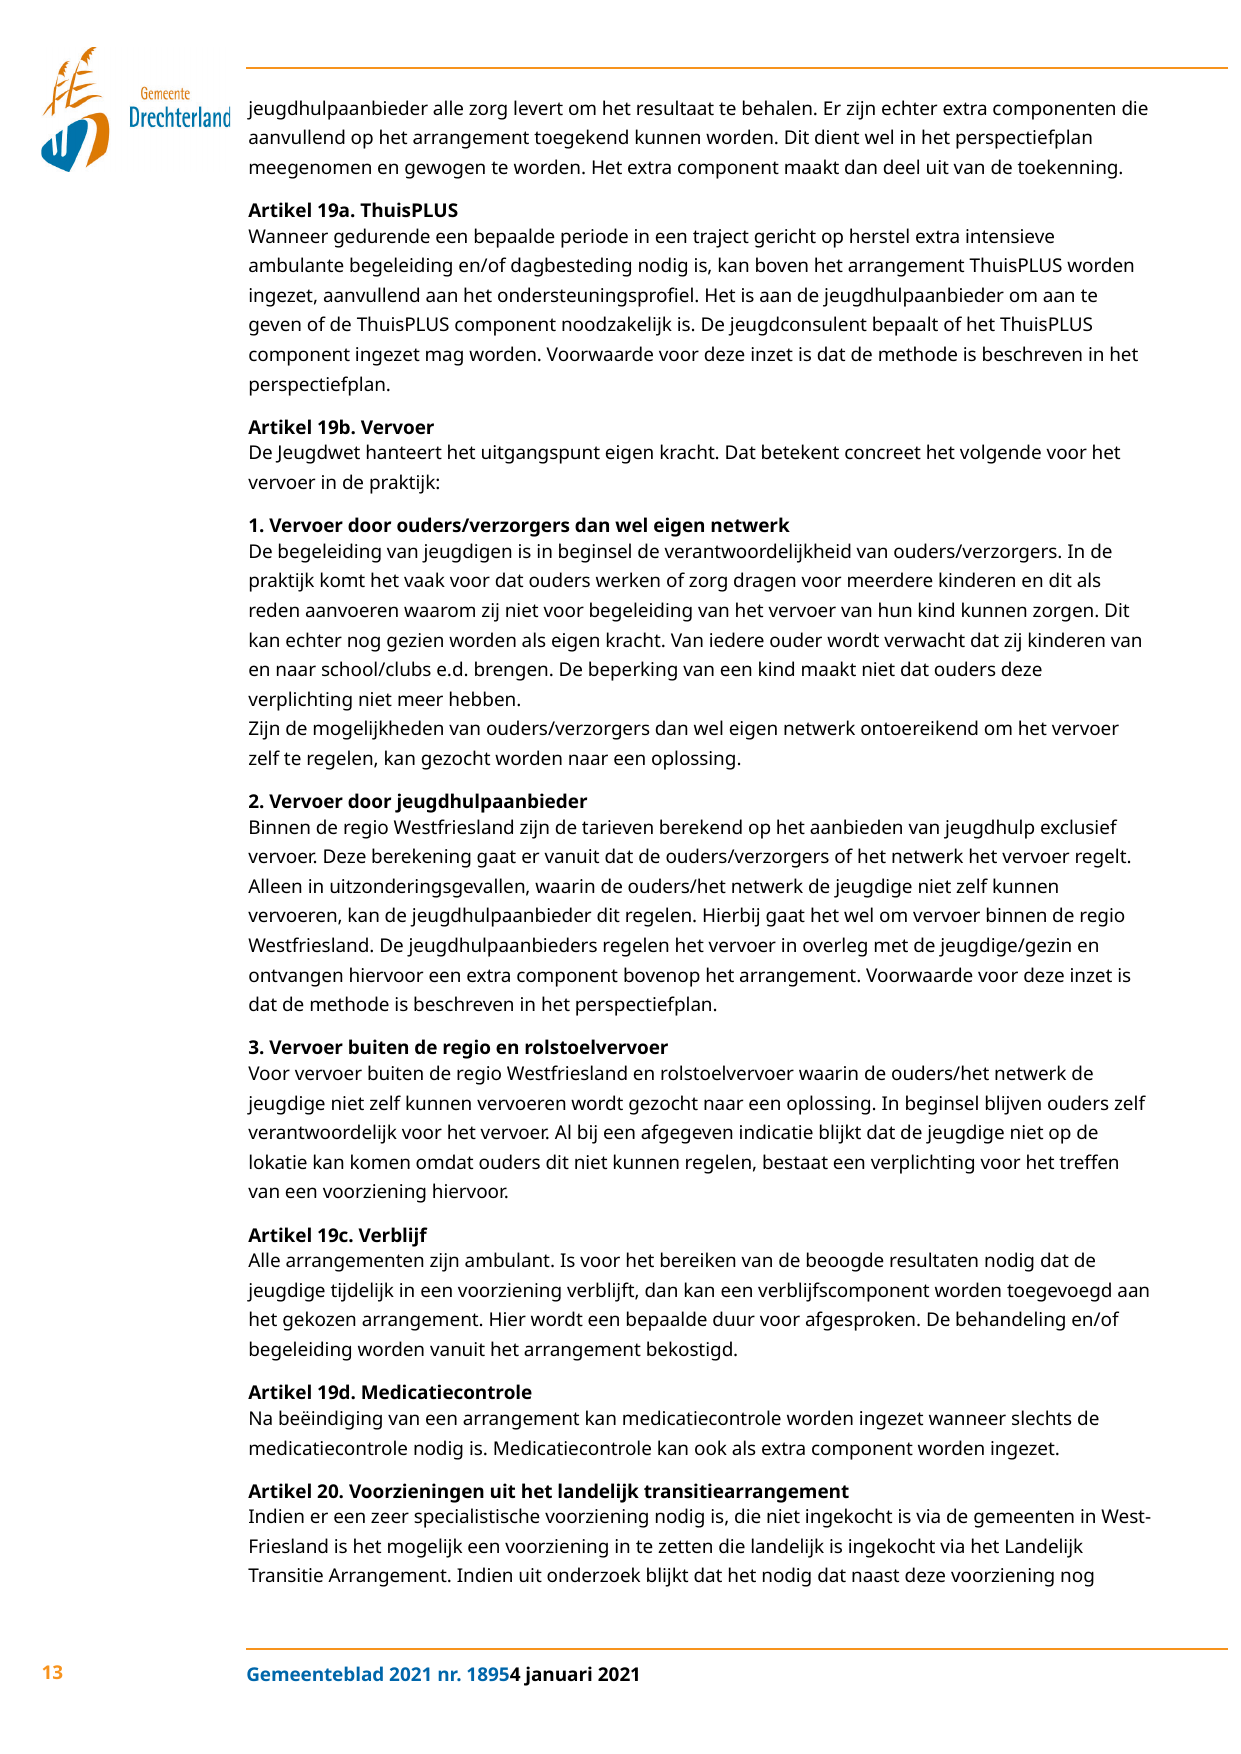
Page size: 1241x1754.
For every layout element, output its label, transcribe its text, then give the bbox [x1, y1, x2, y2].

text 1. Vervoer door ouders/verzorgers dan wel eigen netwerk [248, 512, 1152, 538]
text jeugdhulpaanbieder alle zorg levert om het resultaat te behalen. Er zijn echter extra componenten die aanvullend op het arrangement toegekend kunnen worden. Dit dient wel in het perspectiefplan meegenomen en gewogen te worden. Het extra component maakt dan deel uit van de toekenning. [248, 95, 1152, 180]
text Artikel 19c. Verblijf [248, 1222, 1152, 1247]
text Binnen de regio Westfriesland zijn de tarieven berekend op het aanbieden van jeugdhulp exclusief vervoer. Deze berekening gaat er vanuit dat de ouders/verzorgers of het netwerk het vervoer regelt. Alleen in uitzonderingsgevallen, waarin de ouders/het netwerk de jeugdige niet zelf kunnen vervoeren, kan de jeugdhulpaanbieder dit regelen. Hierbij gaat het wel om vervoer binnen de regio Westfriesland. De jeugdhulpaanbieders regelen het vervoer in overleg met de jeugdige/gezin en ontvangen hiervoor een extra component bovenop het arrangement. Voorwaarde voor deze inzet is dat de methode is beschreven in het perspectiefplan. [248, 814, 1152, 1017]
text Zijn de mogelijkheden van ouders/verzorgers dan wel eigen netwerk ontoereikend om het vervoer zelf te regelen, kan gezocht worden naar een oplossing. [248, 716, 1152, 771]
picture [41, 158, 64, 172]
text Na beëindiging van een arrangement kan medicatiecontrole worden ingezet wanneer slechts de medicatiecontrole nodig is. Medicatiecontrole kan ook als extra component worden ingezet. [248, 1405, 1152, 1460]
text Wanneer gedurende een bepaalde periode in een traject gericht op herstel extra intensieve ambulante begeleiding en/of dagbesteding nodig is, kan boven het arrangement ThuisPLUS worden ingezet, aanvullend aan het ondersteuningsprofiel. Het is aan de jeugdhulpaanbieder om aan te geven of de ThuisPLUS component noodzakelijk is. De jeugdconsulent bepaalt of het ThuisPLUS component ingezet mag worden. Voorwaarde voor deze inzet is dat de methode is beschreven in het perspectiefplan. [248, 223, 1152, 396]
text 3. Vervoer buiten de regio en rolstoelvervoer [248, 1034, 1152, 1060]
text De Jeugdwet hanteert het uitgangspunt eigen kracht. Dat betekent concreet het volgende voor het vervoer in de praktijk: [248, 439, 1152, 495]
text Artikel 20. Voorzieningen uit het landelijk transitiearrangement [248, 1478, 1152, 1503]
text Alle arrangementen zijn ambulant. Is voor het bereiken van de beoogde resultaten nodig dat de jeugdige tijdelijk in een voorziening verblijft, dan kan een verblijfscomponent worden toegevoegd aan het gekozen arrangement. Hier wordt een bepaalde duur voor afgesproken. De behandeling en/of begeleiding worden vanuit het arrangement bekostigd. [248, 1247, 1152, 1362]
picture [226, 115, 231, 124]
text Voor vervoer buiten de regio Westfriesland en rolstoelvervoer waarin de ouders/het netwerk de jeugdige niet zelf kunnen vervoeren wordt gezocht naar een oplossing. In beginsel blijven ouders zelf verantwoordelijk voor het vervoer. Al bij een afgegeven indicatie blijkt dat de jeugdige niet op de lokatie kan komen omdat ouders dit niet kunnen regelen, bestaat een verplichting voor het treffen van een voorziening hiervoor. [248, 1060, 1152, 1204]
text 2. Vervoer door jeugdhulpaanbieder [248, 788, 1152, 814]
text Indien er een zeer specialistische voorziening nodig is, die niet ingekocht is via de gemeenten in West-Friesland is het mogelijk een voorziening in te zetten die landelijk is ingekocht via het Landelijk Transitie Arrangement. Indien uit onderzoek blijkt dat het nodig dat naast deze voorziening nog [248, 1503, 1152, 1588]
text Artikel 19b. Vervoer [248, 414, 1152, 439]
text Artikel 19d. Medicatiecontrole [248, 1379, 1152, 1405]
text De begeleiding van jeugdigen is in beginsel de verantwoordelijkheid van ouders/verzorgers. In de praktijk komt het vaak voor dat ouders werken of zorg dragen voor meerdere kinderen en dit als reden aanvoeren waarom zij niet voor begeleiding van het vervoer van hun kind kunnen zorgen. Dit kan echter nog gezien worden als eigen kracht. Van iedere ouder wordt verwacht dat zij kinderen van en naar school/clubs e.d. brengen. De beperking van een kind maakt niet dat ouders deze verplichting niet meer hebben. [248, 538, 1152, 712]
picture [41, 47, 231, 172]
text Artikel 19a. ThuisPLUS [248, 197, 1152, 223]
